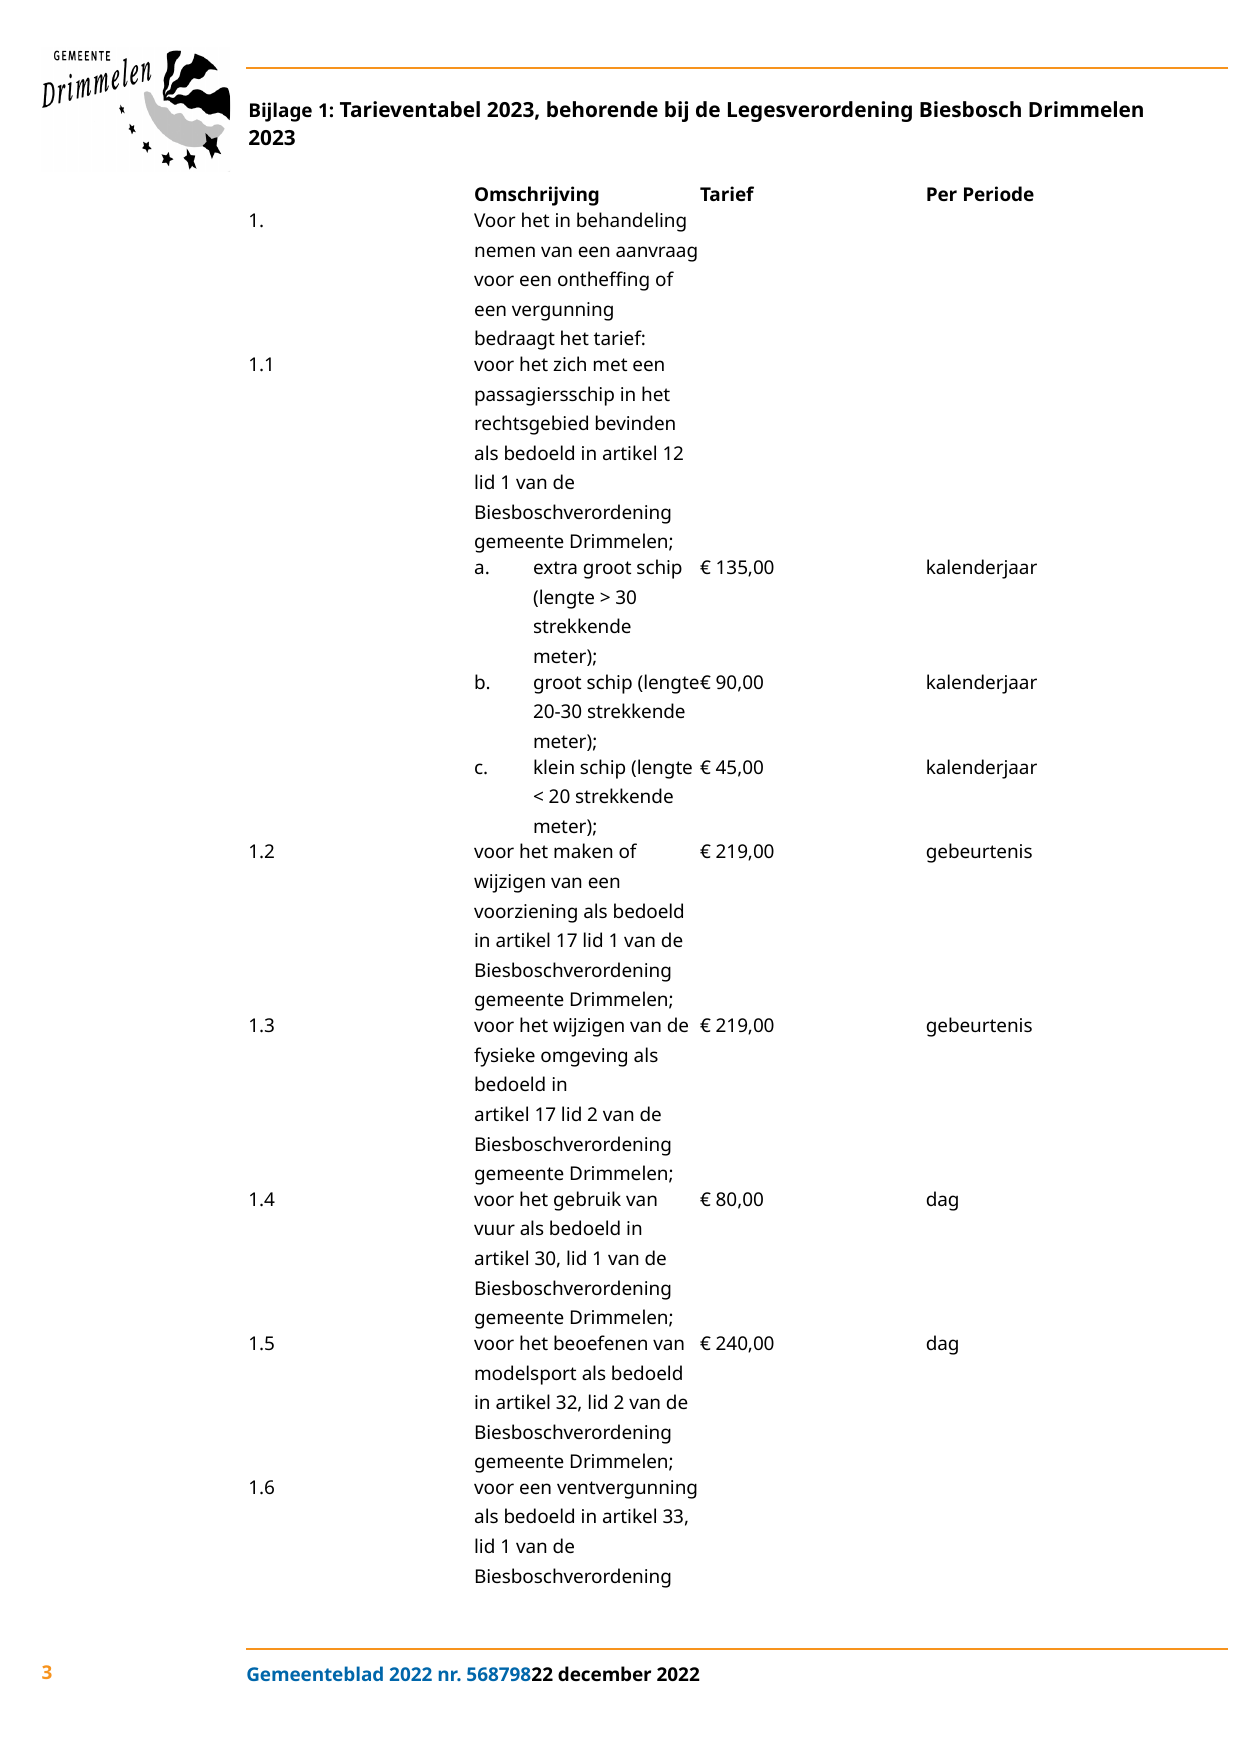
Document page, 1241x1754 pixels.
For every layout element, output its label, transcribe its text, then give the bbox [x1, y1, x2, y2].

table_cell 1.1 [248, 351, 474, 554]
table_cell [700, 207, 926, 351]
table_cell extra groot schip (lengte > 30 strekkende meter); [474, 555, 700, 669]
table_cell dag [926, 1330, 1152, 1474]
table_cell voor een ventvergunning als bedoeld in artikel 33, lid 1 van de Biesboschverordening [474, 1474, 700, 1589]
table_cell € 240,00 [700, 1330, 926, 1474]
table_cell voor het gebruik van vuur als bedoeld in artikel 30, lid 1 van de Biesboschverordening gemeente Drimmelen; [474, 1186, 700, 1330]
table_cell dag [926, 1186, 1152, 1330]
table_cell 1.3 [248, 1013, 474, 1186]
table_cell Voor het in behandeling nemen van een aanvraag voor een ontheffing of een vergunning bedraagt het tarief: [474, 207, 700, 351]
table_cell [248, 669, 474, 754]
table_cell gebeurtenis [926, 839, 1152, 1012]
picture [41, 47, 231, 172]
text Bijlage 1: Tarieventabel 2023, behorende bij de Legesverordening Biesbosch Drimmelen 2023 [248, 95, 1152, 152]
table_cell kalenderjaar [926, 555, 1152, 669]
table_header Tarief [700, 181, 926, 207]
table_cell [248, 754, 474, 839]
table_cell € 219,00 [700, 839, 926, 1012]
table_cell € 80,00 [700, 1186, 926, 1330]
table_cell 1. [248, 207, 474, 351]
table_cell kalenderjaar [926, 669, 1152, 754]
table_cell € 219,00 [700, 1013, 926, 1186]
table_cell [248, 555, 474, 669]
table_header Per Periode [926, 181, 1152, 207]
table_cell € 135,00 [700, 555, 926, 669]
table_cell voor het zich met een passagiersschip in het rechtsgebied bevinden als bedoeld in artikel 12 lid 1 van de Biesboschverordening gemeente Drimmelen; [474, 351, 700, 554]
table_cell 1.6 [248, 1474, 474, 1589]
table_header [248, 181, 474, 207]
table_cell voor het beoefenen van modelsport als bedoeld in artikel 32, lid 2 van de Biesboschverordening gemeente Drimmelen; [474, 1330, 700, 1474]
table_cell groot schip (lengte 20-30 strekkende meter); [474, 669, 700, 754]
table_cell [926, 1474, 1152, 1589]
table_cell voor het maken of wijzigen van een voorziening als bedoeld in artikel 17 lid 1 van de Biesboschverordening gemeente Drimmelen; [474, 839, 700, 1012]
table_cell gebeurtenis [926, 1013, 1152, 1186]
table_cell 1.4 [248, 1186, 474, 1330]
table_cell 1.2 [248, 839, 474, 1012]
table_cell klein schip (lengte < 20 strekkende meter); [474, 754, 700, 839]
table_cell [926, 207, 1152, 351]
table_cell € 90,00 [700, 669, 926, 754]
table_cell kalenderjaar [926, 754, 1152, 839]
table_cell voor het wijzigen van de fysieke omgeving als bedoeld in artikel 17 lid 2 van de Biesboschverordening gemeente Drimmelen; [474, 1013, 700, 1186]
table_cell [926, 351, 1152, 554]
table_cell 1.5 [248, 1330, 474, 1474]
table_cell € 45,00 [700, 754, 926, 839]
table_header Omschrijving [474, 181, 700, 207]
table_cell [700, 351, 926, 554]
table_cell [700, 1474, 926, 1589]
